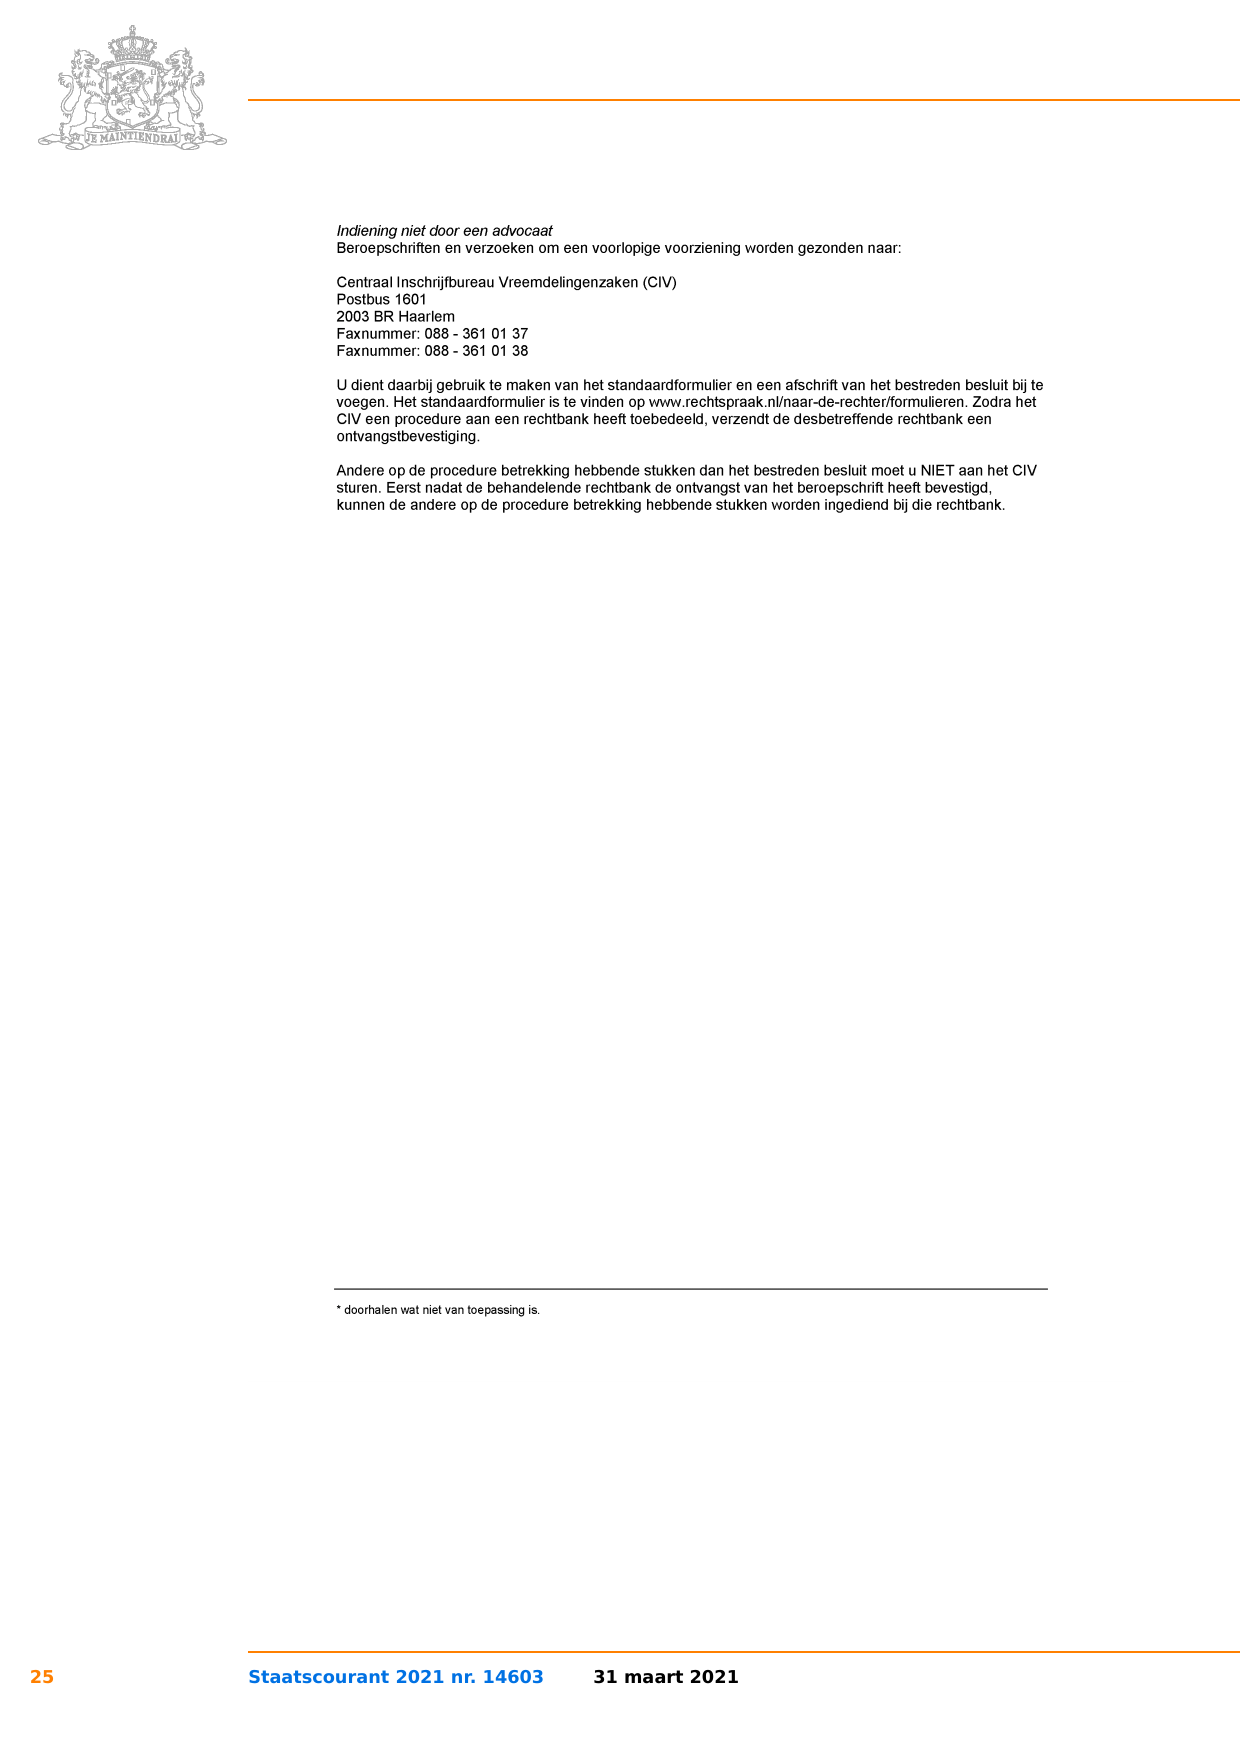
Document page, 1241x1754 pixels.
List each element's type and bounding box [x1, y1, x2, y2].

text [1134, 130, 1163, 1382]
picture [248, 130, 1134, 1382]
picture [38, 25, 227, 150]
